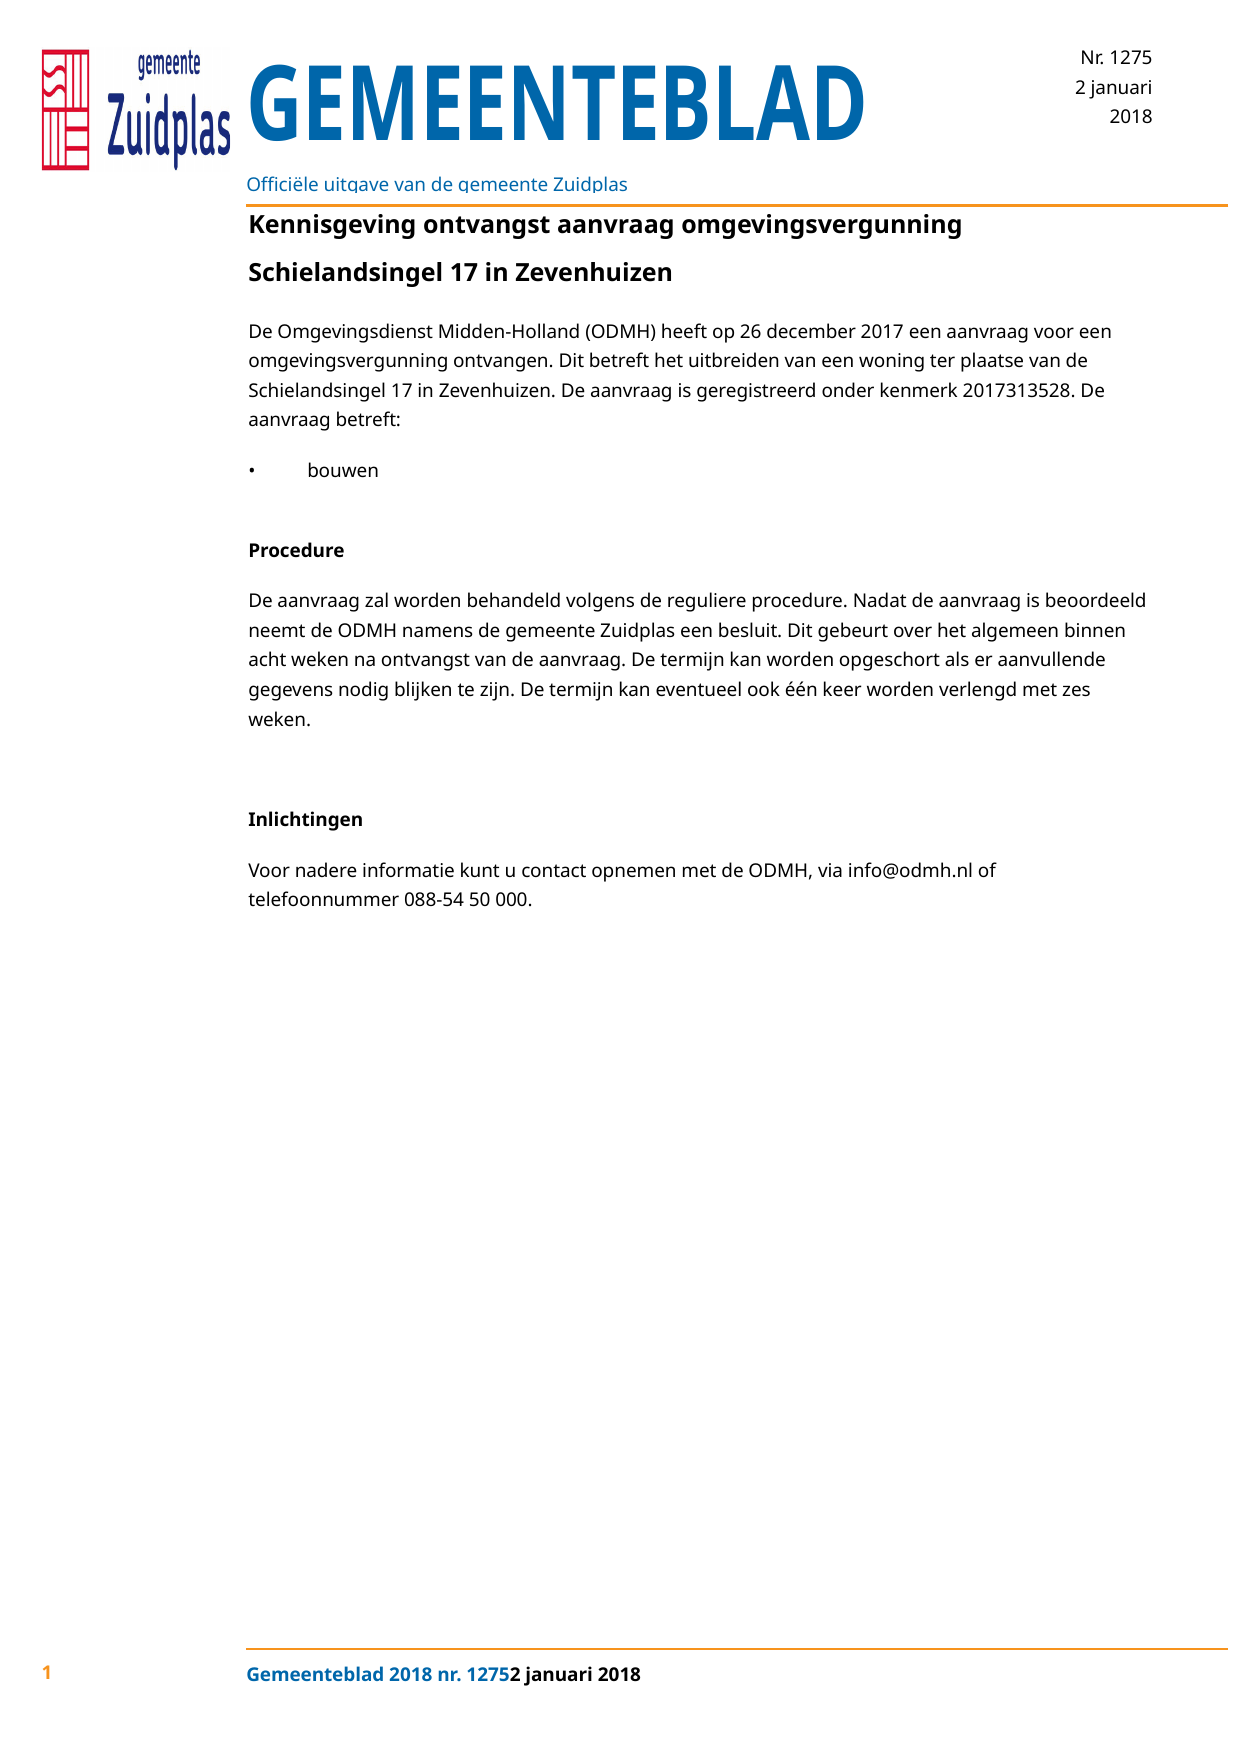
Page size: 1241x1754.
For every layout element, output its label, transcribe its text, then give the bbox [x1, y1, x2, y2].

list bouwen [248, 457, 1152, 483]
picture [41, 47, 231, 172]
text De Omgevingsdienst Midden-Holland (ODMH) heeft op 26 december 2017 een aanvraag voor een omgevingsvergunning ontvangen. Dit betreft het uitbreiden van een woning ter plaatse van de Schielandsingel 17 in Zevenhuizen. De aanvraag is geregistreerd onder kenmerk 2017313528. De aanvraag betreft: [248, 318, 1152, 432]
text De aanvraag zal worden behandeld volgens de reguliere procedure. Nadat de aanvraag is beoordeeld neemt de ODMH namens de gemeente Zuidplas een besluit. Dit gebeurt over het algemeen binnen acht weken na ontvangst van de aanvraag. De termijn kan worden opgeschort als er aanvullende gegevens nodig blijken te zijn. De termijn kan eventueel ook één keer worden verlengd met zes weken. [248, 587, 1152, 732]
text Voor nadere informatie kunt u contact opnemen met de ODMH, via info@odmh.nl of telefoonnummer 088-54 50 000. [248, 857, 1152, 912]
text Inlichtingen [248, 807, 1152, 832]
text Kennisgeving ontvangst aanvraag omgevingsvergunning Schielandsingel 17 in Zevenhuizen [248, 207, 1152, 288]
text Procedure [248, 537, 1152, 563]
